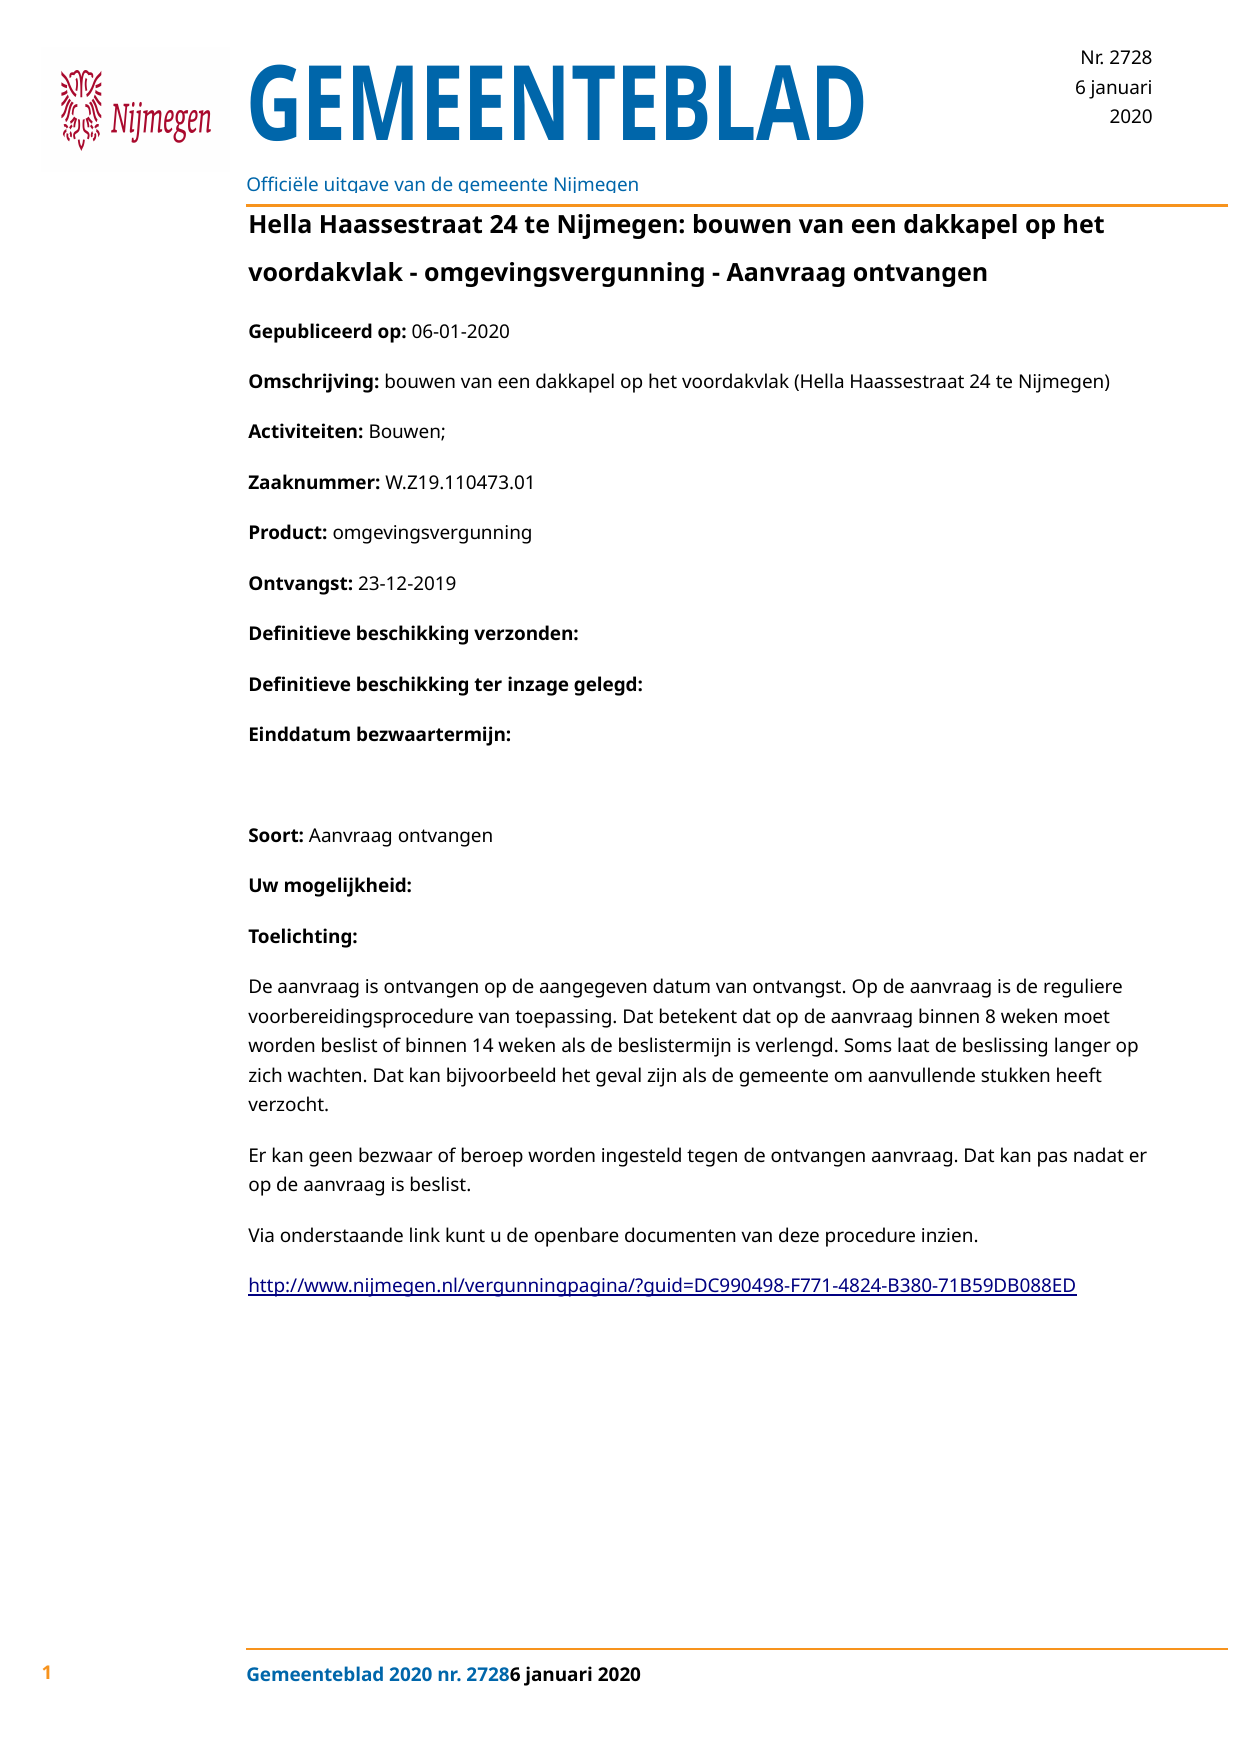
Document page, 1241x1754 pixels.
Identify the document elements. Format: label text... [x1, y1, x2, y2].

text Omschrijving: bouwen van een dakkapel op het voordakvlak (Hella Haassestraat 24 te Nijmegen) [248, 368, 1152, 394]
text Via onderstaande link kunt u de openbare documenten van deze procedure inzien. [248, 1222, 1152, 1248]
text Gepubliceerd op: 06-01-2020 [248, 318, 1152, 344]
text Hella Haassestraat 24 te Nijmegen: bouwen van een dakkapel op het voordakvlak - omgevingsvergunning - Aanvraag ontvangen [248, 207, 1152, 288]
text Toelichting: [248, 923, 1152, 949]
text Ontvangst: 23-12-2019 [248, 570, 1152, 596]
picture [41, 47, 231, 172]
text Er kan geen bezwaar of beroep worden ingesteld tegen de ontvangen aanvraag. Dat kan pas nadat er op de aanvraag is beslist. [248, 1142, 1152, 1197]
text Uw mogelijkheid: [248, 872, 1152, 898]
text Definitieve beschikking verzonden: [248, 620, 1152, 646]
text Product: omgevingsvergunning [248, 519, 1152, 545]
text Einddatum bezwaartermijn: [248, 721, 1152, 747]
text http://www.nijmegen.nl/vergunningpagina/?guid=DC990498-F771-4824-B380-71B59DB088ED [248, 1272, 1152, 1298]
text De aanvraag is ontvangen op de aangegeven datum van ontvangst. Op de aanvraag is de reguliere voorbereidingsprocedure van toepassing. Dat betekent dat op de aanvraag binnen 8 weken moet worden beslist of binnen 14 weken als de beslistermijn is verlengd. Soms laat de beslissing langer op zich wachten. Dat kan bijvoorbeeld het geval zijn als de gemeente om aanvullende stukken heeft verzocht. [248, 973, 1152, 1117]
text Zaaknummer: W.Z19.110473.01 [248, 469, 1152, 495]
text Activiteiten: Bouwen; [248, 419, 1152, 444]
text Soort: Aanvraag ontvangen [248, 822, 1152, 848]
text Definitieve beschikking ter inzage gelegd: [248, 671, 1152, 697]
